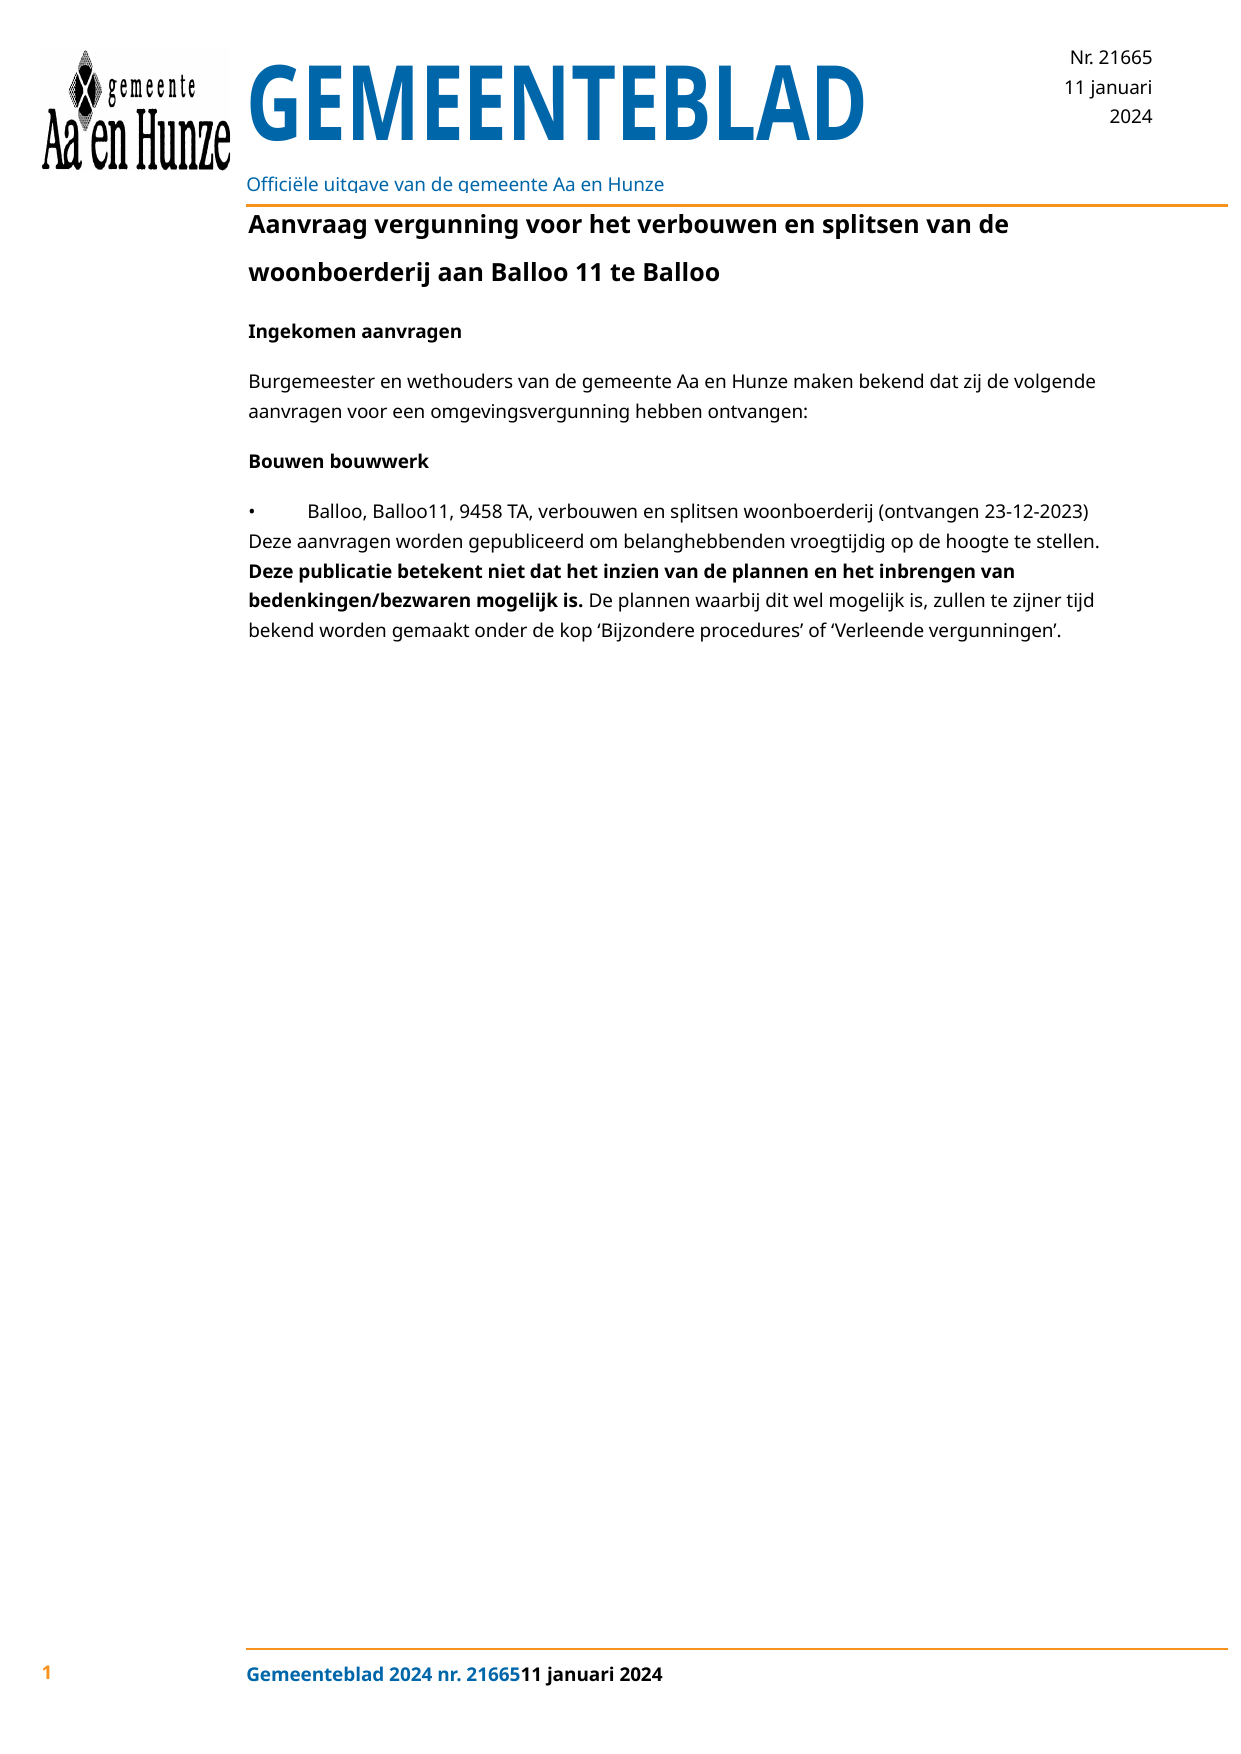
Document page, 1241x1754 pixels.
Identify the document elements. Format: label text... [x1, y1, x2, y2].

list Balloo, Balloo11, 9458 TA, verbouwen en splitsen woonboerderij (ontvangen 23-12-2023) [248, 499, 1152, 524]
text Burgemeester en wethouders van de gemeente Aa en Hunze maken bekend dat zij de volgende aanvragen voor een omgevingsvergunning hebben ontvangen: [248, 368, 1152, 424]
text Aanvraag vergunning voor het verbouwen en splitsen van de woonboerderij aan Balloo 11 te Balloo [248, 207, 1152, 288]
text Bouwen bouwwerk [248, 448, 1152, 474]
picture [41, 47, 231, 172]
text Ingekomen aanvragen [248, 318, 1152, 344]
text Deze aanvragen worden gepubliceerd om belanghebbenden vroegtijdig op de hoogte te stellen. Deze publicatie betekent niet dat het inzien van de plannen en het inbrengen van bedenkingen/bezwaren mogelijk is. De plannen waarbij dit wel mogelijk is, zullen te zijner tijd bekend worden gemaakt onder de kop ‘Bijzondere procedures’ of ‘Verleende vergunningen’. [248, 528, 1152, 643]
